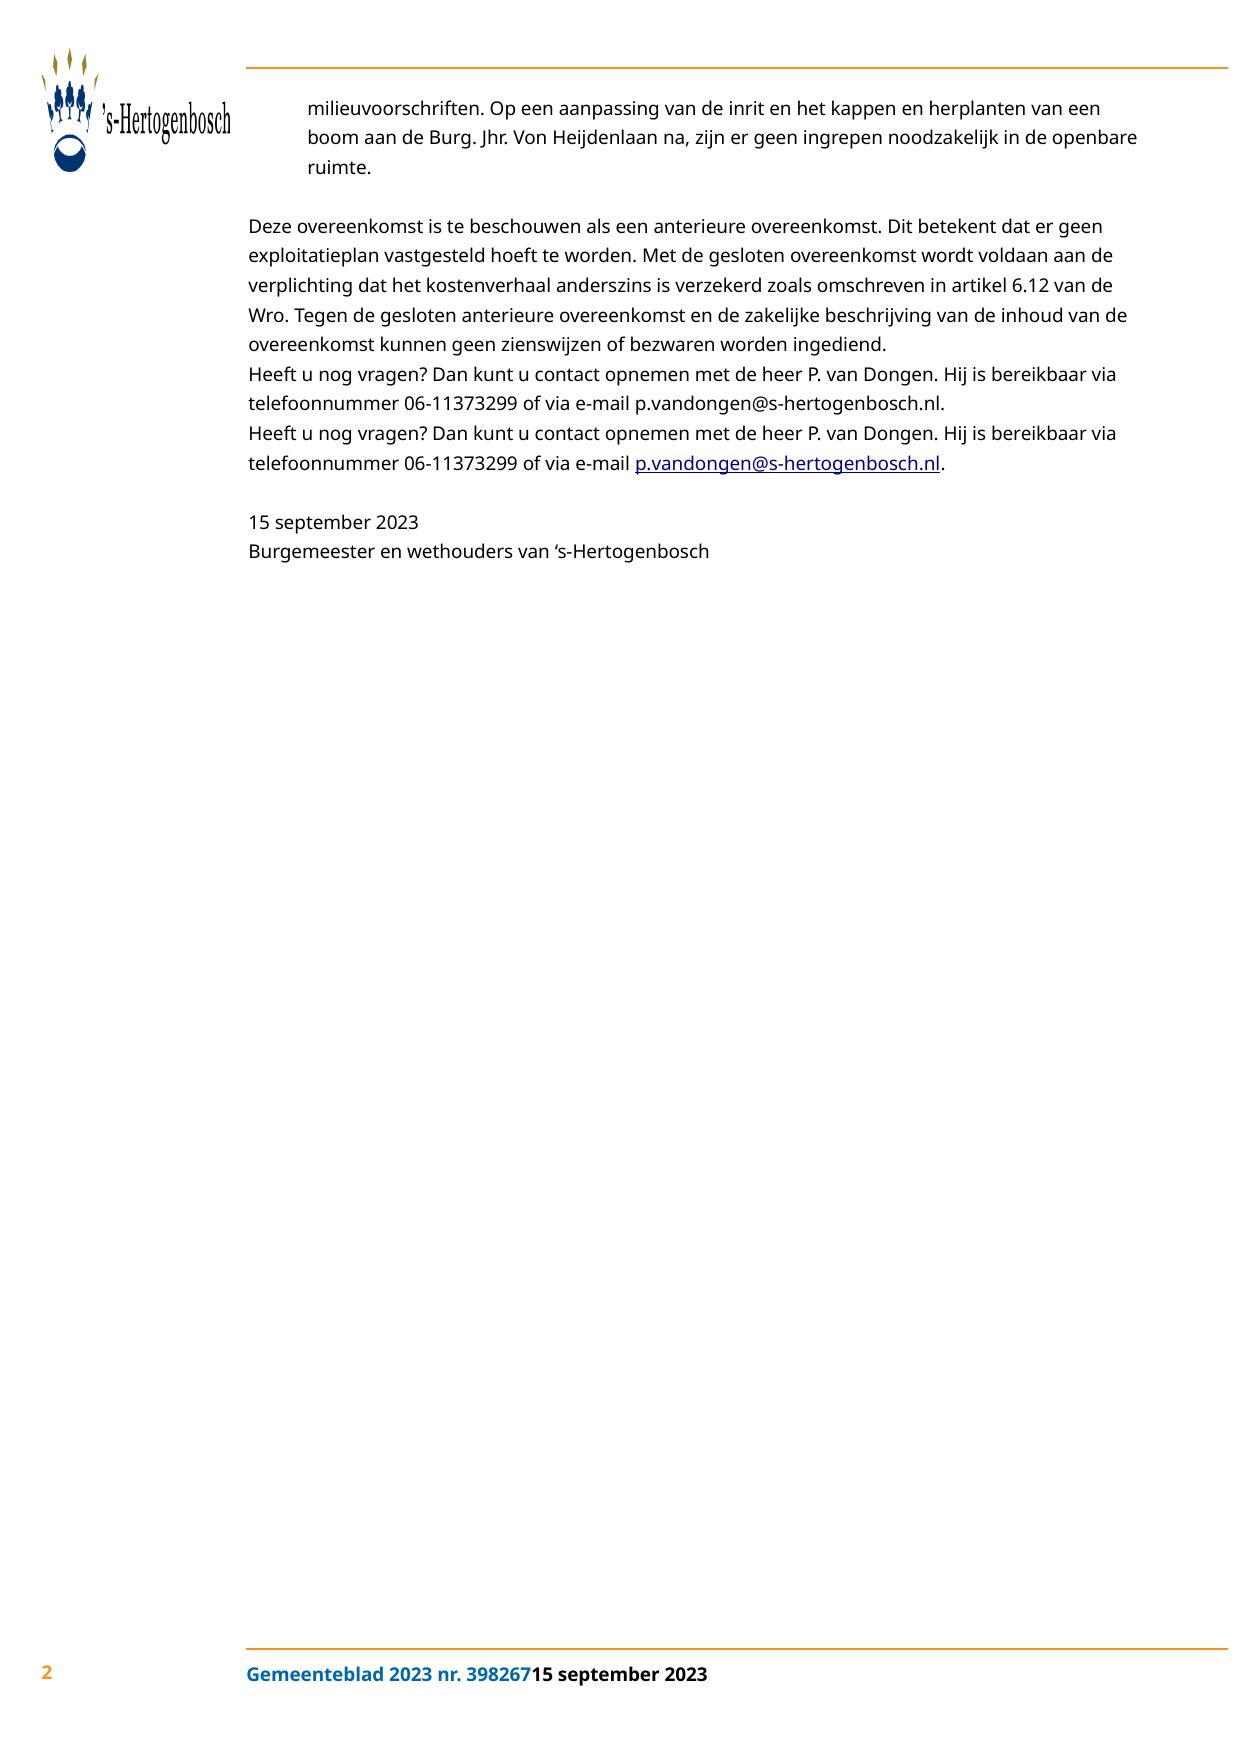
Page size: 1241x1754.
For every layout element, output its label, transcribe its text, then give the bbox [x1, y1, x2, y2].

list milieuvoorschriften. Op een aanpassing van de inrit en het kappen en herplanten van een boom aan de Burg. Jhr. Von Heijdenlaan na, zijn er geen ingrepen noodzakelijk in de openbare ruimte. [248, 95, 1152, 180]
text Burgemeester en wethouders van ‘s-Hertogenbosch [248, 538, 1152, 564]
picture [41, 47, 231, 172]
text Deze overeenkomst is te beschouwen als een anterieure overeenkomst. Dit betekent dat er geen exploitatieplan vastgesteld hoeft te worden. Met de gesloten overeenkomst wordt voldaan aan de verplichting dat het kostenverhaal anderszins is verzekerd zoals omschreven in artikel 6.12 van de Wro. Tegen de gesloten anterieure overeenkomst en de zakelijke beschrijving van de inhoud van de overeenkomst kunnen geen zienswijzen of bezwaren worden ingediend. [248, 213, 1152, 357]
text Heeft u nog vragen? Dan kunt u contact opnemen met de heer P. van Dongen. Hij is bereikbaar via telefoonnummer 06-11373299 of via e-mail p.vandongen@s-hertogenbosch.nl. [248, 420, 1152, 476]
text 15 september 2023 [248, 509, 1152, 535]
text Heeft u nog vragen? Dan kunt u contact opnemen met de heer P. van Dongen. Hij is bereikbaar via telefoonnummer 06-11373299 of via e-mail p.vandongen@s-hertogenbosch.nl. [248, 361, 1152, 416]
